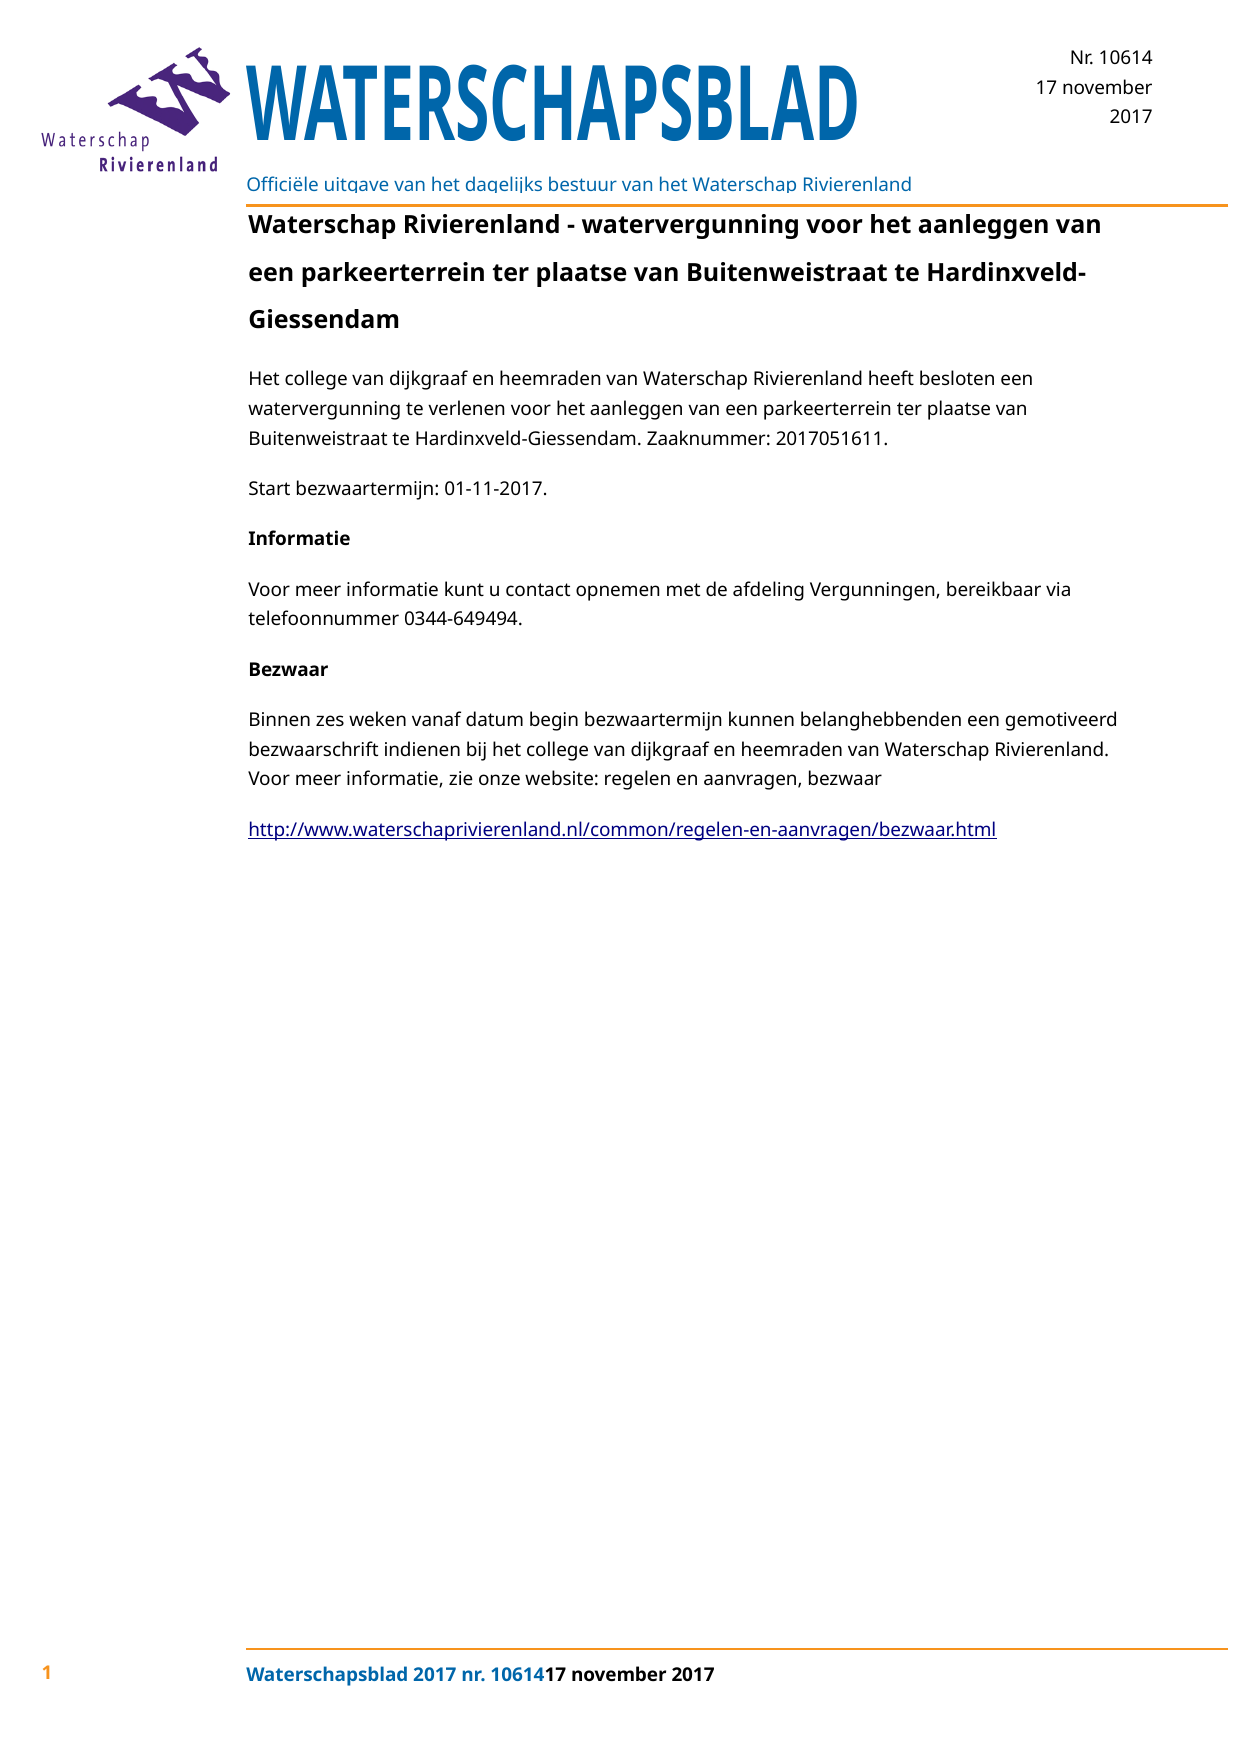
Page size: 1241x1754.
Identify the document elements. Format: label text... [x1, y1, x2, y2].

text Waterschap Rivierenland - watervergunning voor het aanleggen van een parkeerterrein ter plaatse van Buitenweistraat te Hardinxveld-Giessendam [248, 207, 1152, 336]
text Informatie [248, 526, 1152, 551]
text Het college van dijkgraaf en heemraden van Waterschap Rivierenland heeft besloten een watervergunning te verlenen voor het aanleggen van een parkeerterrein ter plaatse van Buitenweistraat te Hardinxveld-Giessendam. Zaaknummer: 2017051611. [248, 366, 1152, 450]
text Binnen zes weken vanaf datum begin bezwaartermijn kunnen belanghebbenden een gemotiveerd bezwaarschrift indienen bij het college van dijkgraaf en heemraden van Waterschap Rivierenland. Voor meer informatie, zie onze website: regelen en aanvragen, bezwaar [248, 706, 1152, 791]
text Voor meer informatie kunt u contact opnemen met de afdeling Vergunningen, bereikbaar via telefoonnummer 0344-649494. [248, 576, 1152, 631]
text Start bezwaartermijn: 01-11-2017. [248, 475, 1152, 501]
picture [41, 47, 231, 172]
text Bezwaar [248, 656, 1152, 682]
text http://www.waterschaprivierenland.nl/common/regelen-en-aanvragen/bezwaar.html [248, 816, 1152, 842]
